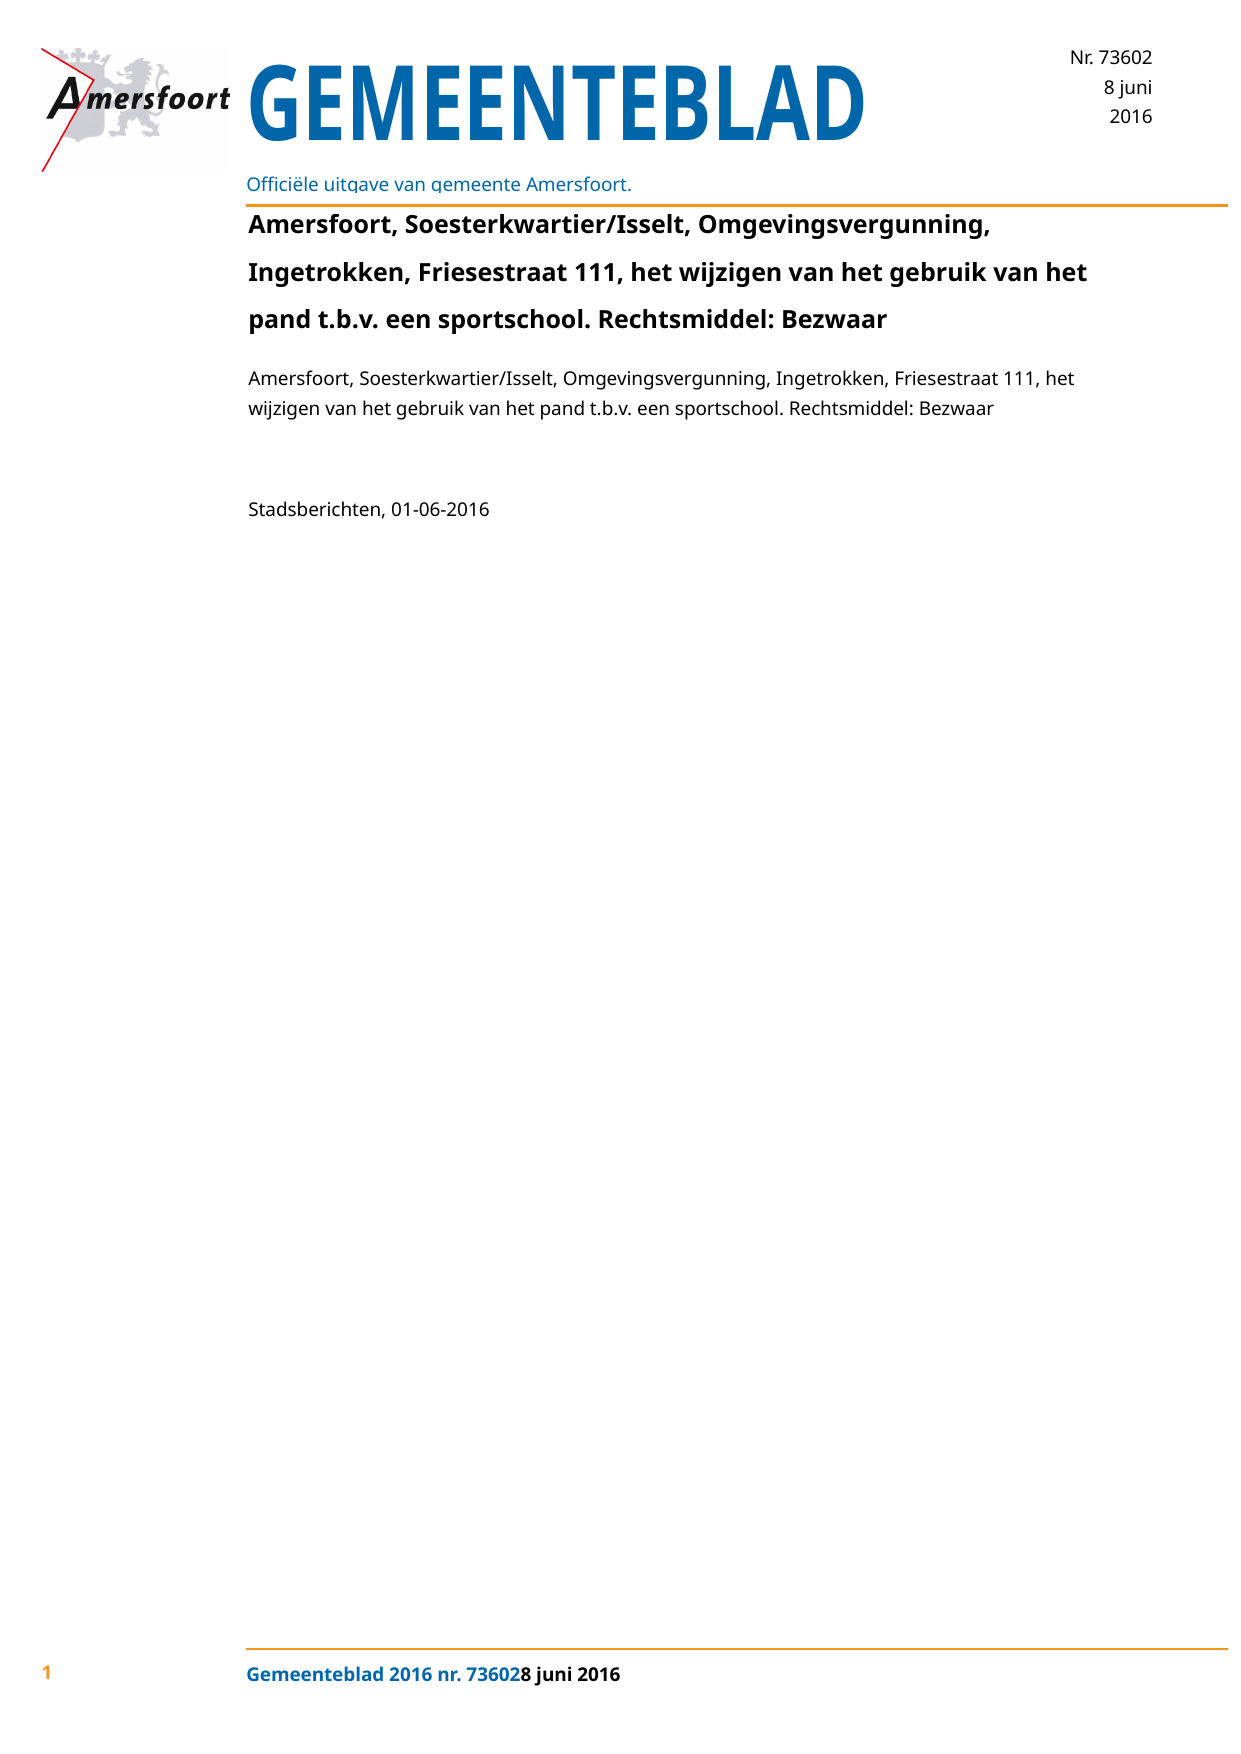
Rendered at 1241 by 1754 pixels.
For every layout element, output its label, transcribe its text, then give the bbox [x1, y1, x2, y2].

text Amersfoort, Soesterkwartier/Isselt, Omgevingsvergunning, Ingetrokken, Friesestraat 111, het wijzigen van het gebruik van het pand t.b.v. een sportschool. Rechtsmiddel: Bezwaar [248, 366, 1152, 421]
text Stadsberichten, 01-06-2016 [248, 496, 1152, 522]
picture [41, 47, 231, 172]
text Amersfoort, Soesterkwartier/Isselt, Omgevingsvergunning, Ingetrokken, Friesestraat 111, het wijzigen van het gebruik van het pand t.b.v. een sportschool. Rechtsmiddel: Bezwaar [248, 207, 1152, 336]
